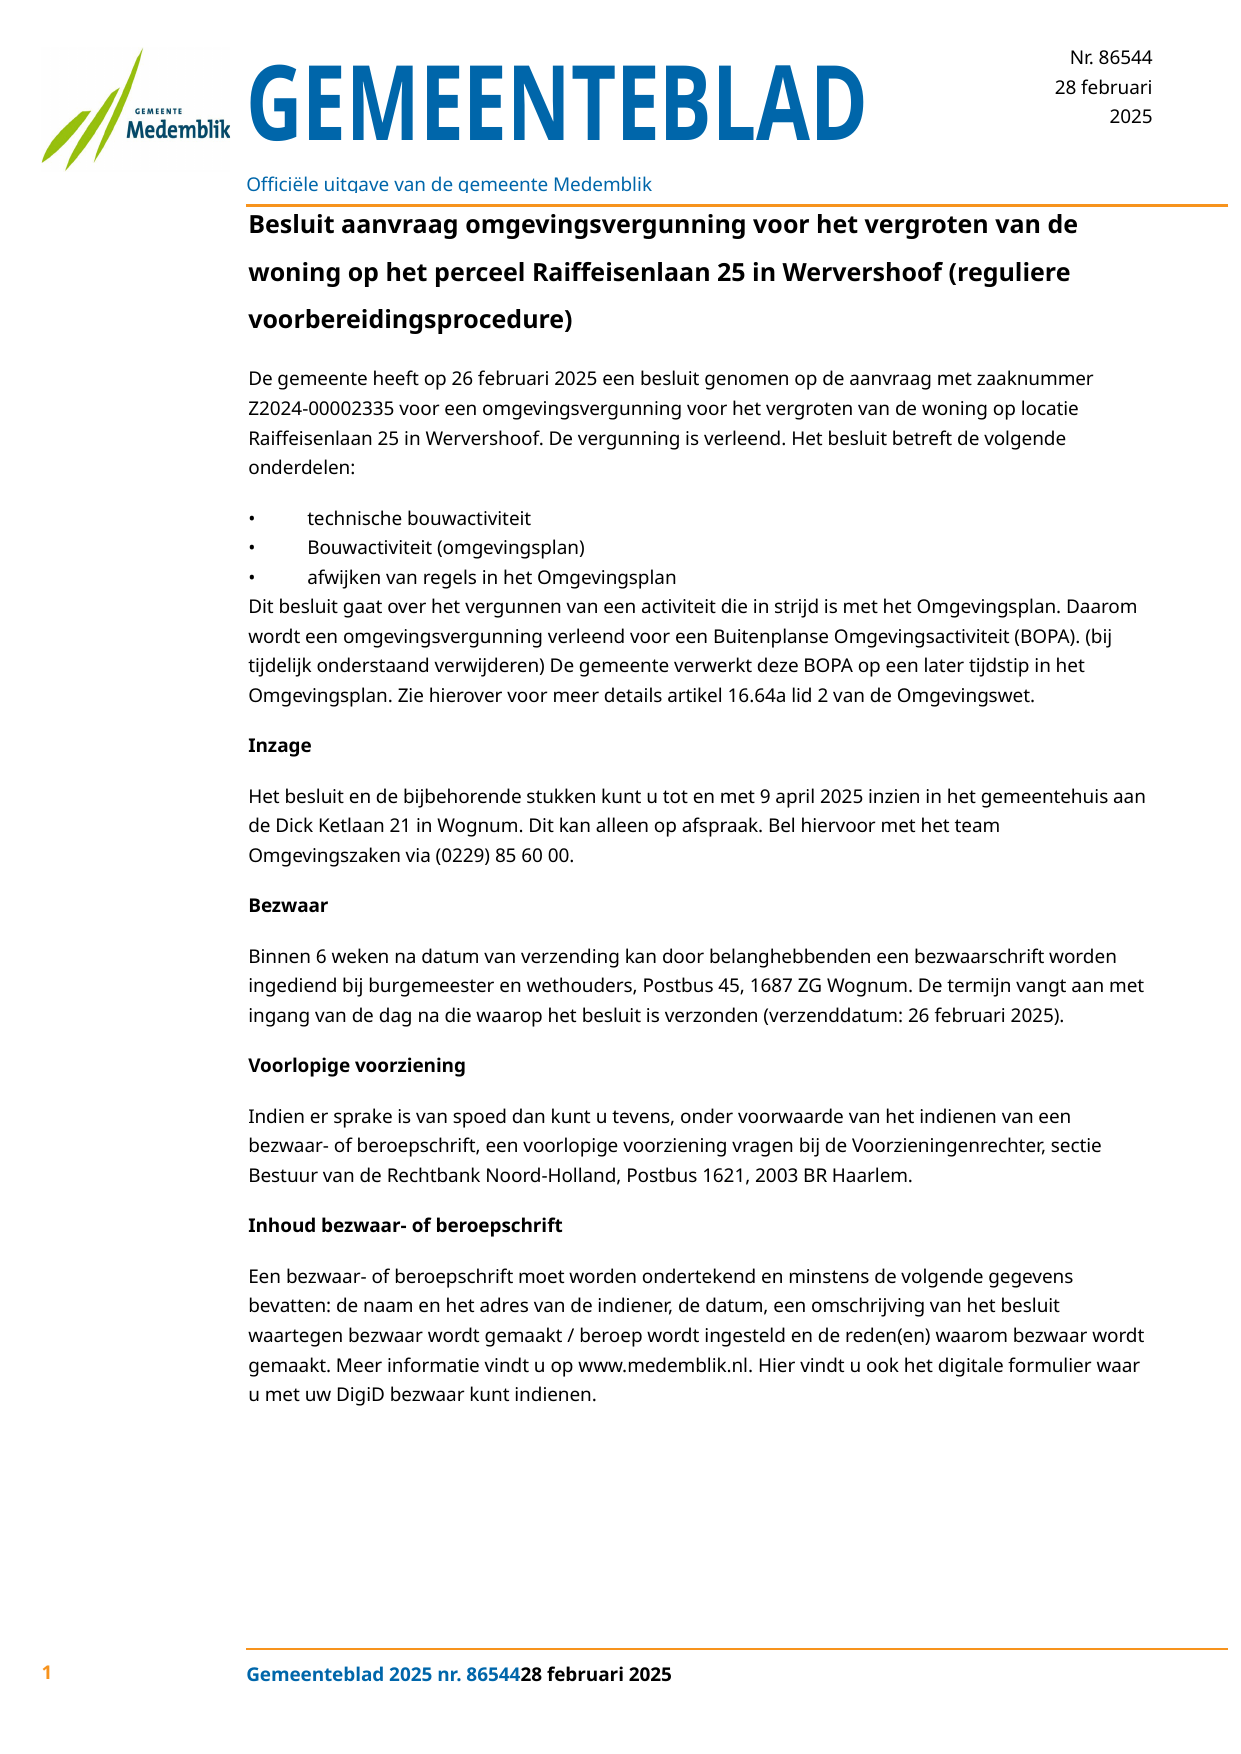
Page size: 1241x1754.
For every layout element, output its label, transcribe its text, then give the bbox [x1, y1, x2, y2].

text Inhoud bezwaar- of beroepschrift [248, 1213, 1152, 1238]
text Bezwaar [248, 893, 1152, 918]
text Een bezwaar- of beroepschrift moet worden ondertekend en minstens de volgende gegevens bevatten: de naam en het adres van de indiener, de datum, een omschrijving van het besluit waartegen bezwaar wordt gemaakt / beroep wordt ingesteld en de reden(en) waarom bezwaar wordt gemaakt. Meer informatie vindt u op www.medemblik.nl. Hier vindt u ook het digitale formulier waar u met uw DigiD bezwaar kunt indienen. [248, 1263, 1152, 1407]
text Besluit aanvraag omgevingsvergunning voor het vergroten van de woning op het perceel Raiffeisenlaan 25 in Wervershoof (reguliere voorbereidingsprocedure) [248, 207, 1152, 336]
text Indien er sprake is van spoed dan kunt u tevens, onder voorwaarde van het indienen van een bezwaar- of beroepschrift, een voorlopige voorziening vragen bij de Voorzieningenrechter, sectie Bestuur van de Rechtbank Noord-Holland, Postbus 1621, 2003 BR Haarlem. [248, 1103, 1152, 1188]
text Inzage [248, 733, 1152, 758]
list afwijken van regels in het Omgevingsplan [248, 564, 1152, 589]
text Binnen 6 weken na datum van verzending kan door belanghebbenden een bezwaarschrift worden ingediend bij burgemeester en wethouders, Postbus 45, 1687 ZG Wognum. De termijn vangt aan met ingang van de dag na die waarop het besluit is verzonden (verzenddatum: 26 februari 2025). [248, 943, 1152, 1028]
list technische bouwactiviteit [248, 505, 1152, 530]
list Bouwactiviteit (omgevingsplan) [248, 534, 1152, 560]
text Dit besluit gaat over het vergunnen van een activiteit die in strijd is met het Omgevingsplan. Daarom wordt een omgevingsvergunning verleend voor een Buitenplanse Omgevingsactiviteit (BOPA). (bij tijdelijk onderstaand verwijderen) De gemeente verwerkt deze BOPA op een later tijdstip in het Omgevingsplan. Zie hierover voor meer details artikel 16.64a lid 2 van de Omgevingswet. [248, 593, 1152, 708]
picture [41, 47, 231, 172]
text De gemeente heeft op 26 februari 2025 een besluit genomen op de aanvraag met zaaknummer Z2024-00002335 voor een omgevingsvergunning voor het vergroten van de woning op locatie Raiffeisenlaan 25 in Wervershoof. De vergunning is verleend. Het besluit betreft de volgende onderdelen: [248, 366, 1152, 480]
text Voorlopige voorziening [248, 1053, 1152, 1078]
text Het besluit en de bijbehorende stukken kunt u tot en met 9 april 2025 inzien in het gemeentehuis aan de Dick Ketlaan 21 in Wognum. Dit kan alleen op afspraak. Bel hiervoor met het team Omgevingszaken via (0229) 85 60 00. [248, 783, 1152, 868]
